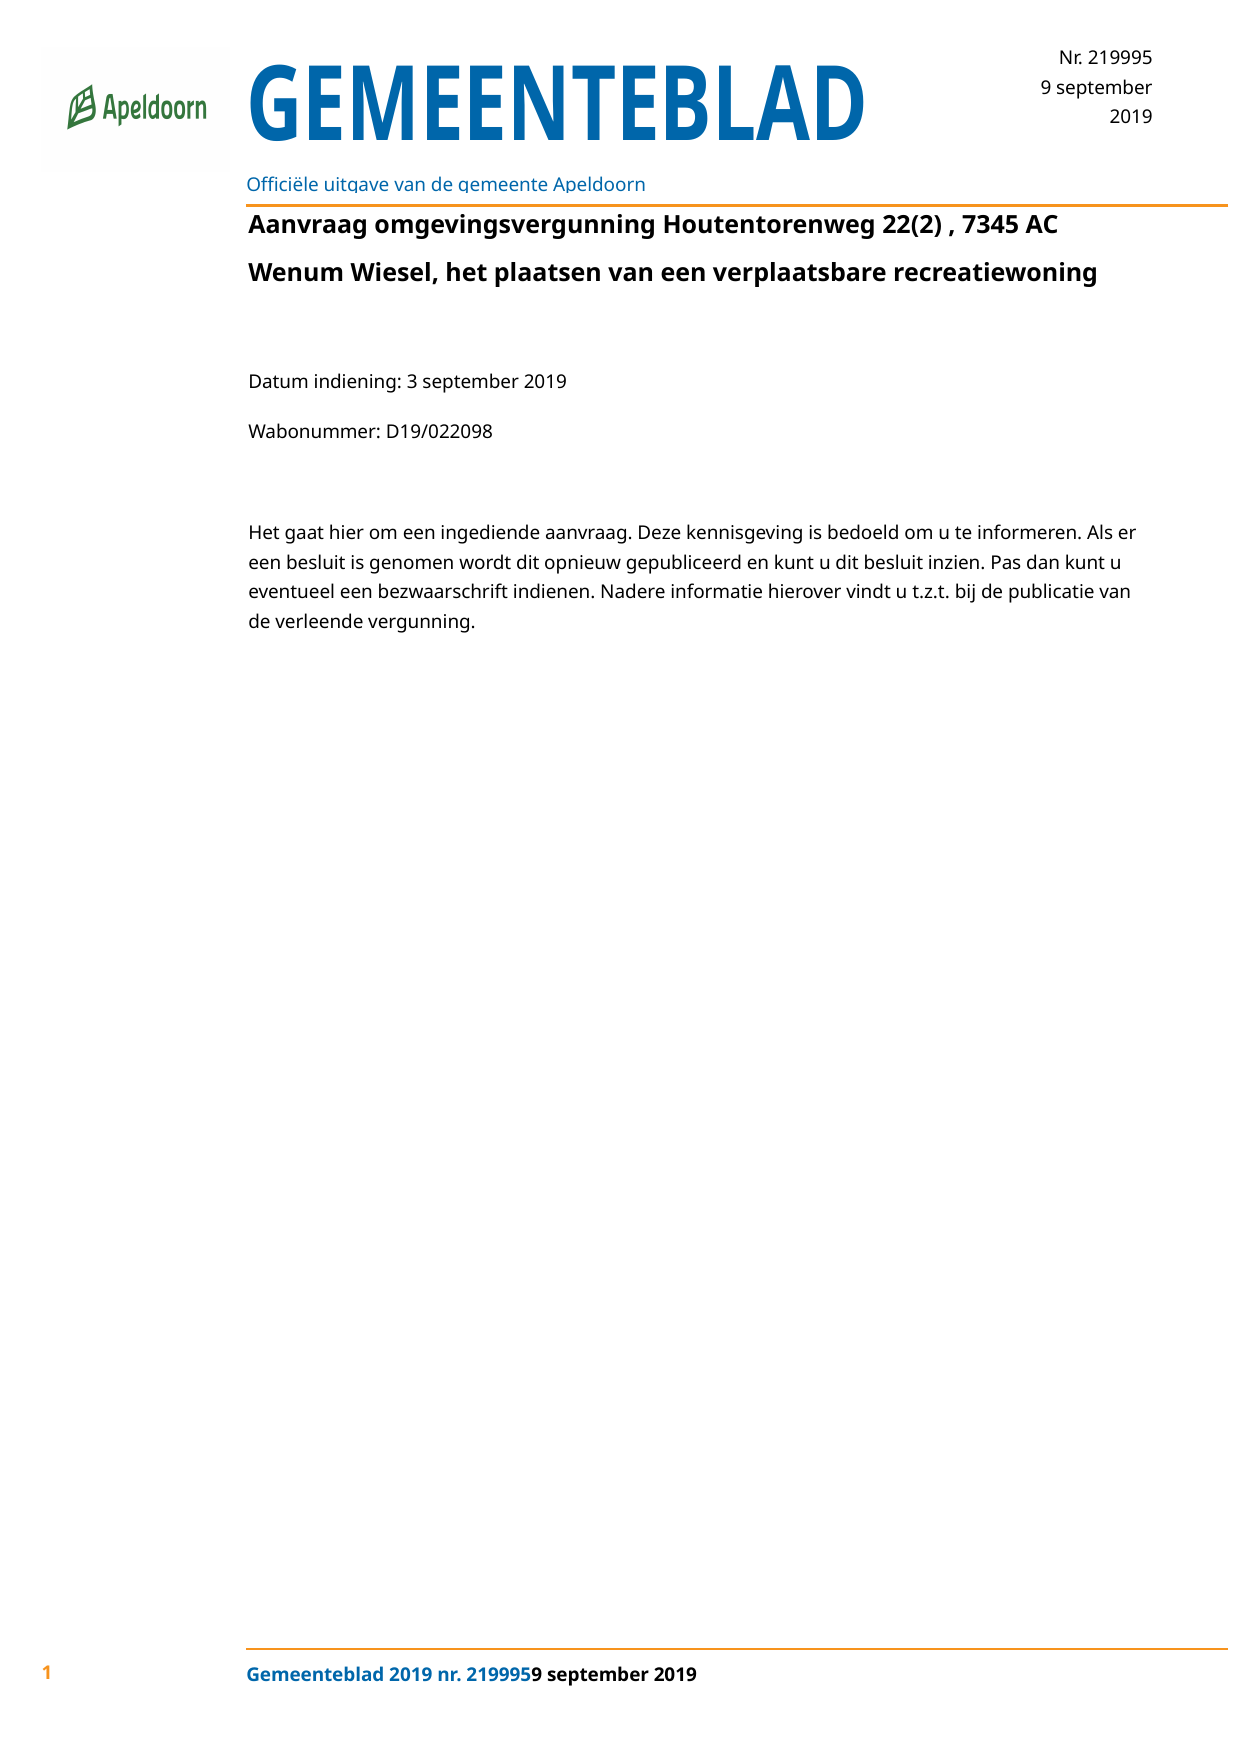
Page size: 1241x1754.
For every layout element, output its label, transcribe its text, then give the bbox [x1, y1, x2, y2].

text Het gaat hier om een ingediende aanvraag. Deze kennisgeving is bedoeld om u te informeren. Als er een besluit is genomen wordt dit opnieuw gepubliceerd en kunt u dit besluit inzien. Pas dan kunt u eventueel een bezwaarschrift indienen. Nadere informatie hierover vindt u t.z.t. bij de publicatie van de verleende vergunning. [248, 519, 1152, 634]
text Aanvraag omgevingsvergunning Houtentorenweg 22(2) , 7345 AC Wenum Wiesel, het plaatsen van een verplaatsbare recreatiewoning [248, 207, 1152, 288]
text Wabonummer: D19/022098 [248, 419, 1152, 444]
text Datum indiening: 3 september 2019 [248, 368, 1152, 394]
picture [41, 47, 231, 172]
